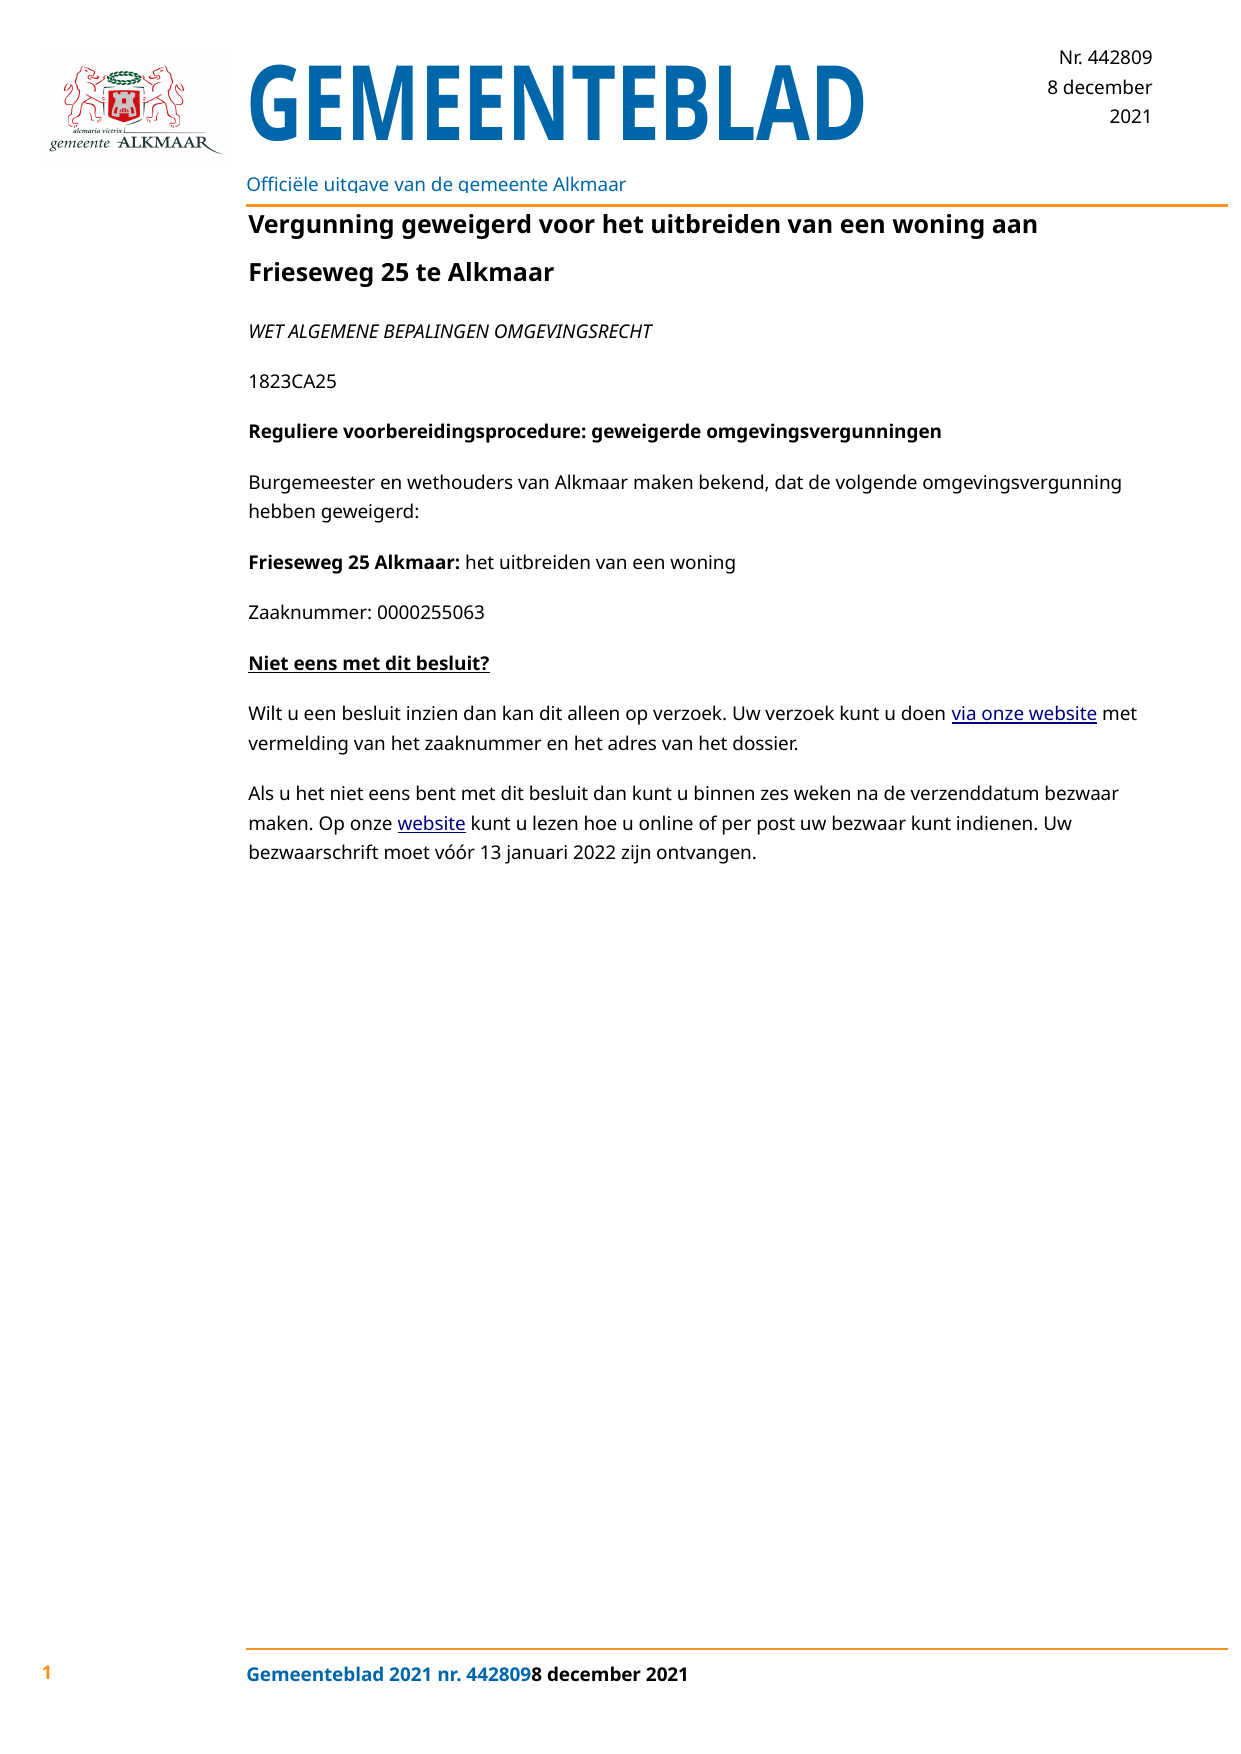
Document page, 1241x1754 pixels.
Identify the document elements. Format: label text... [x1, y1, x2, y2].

text Wilt u een besluit inzien dan kan dit alleen op verzoek. Uw verzoek kunt u doen via onze website met vermelding van het zaaknummer en het adres van het dossier. [248, 700, 1152, 756]
text Frieseweg 25 Alkmaar: het uitbreiden van een woning [248, 549, 1152, 575]
text Niet eens met dit besluit? [248, 650, 1152, 676]
text Reguliere voorbereidingsprocedure: geweigerde omgevingsvergunningen [248, 419, 1152, 444]
text WET ALGEMENE BEPALINGEN OMGEVINGSRECHT [248, 318, 1152, 344]
text Als u het niet eens bent met dit besluit dan kunt u binnen zes weken na de verzenddatum bezwaar maken. Op onze website kunt u lezen hoe u online of per post uw bezwaar kunt indienen. Uw bezwaarschrift moet vóór 13 januari 2022 zijn ontvangen. [248, 780, 1152, 865]
picture [41, 47, 231, 172]
text Burgemeester en wethouders van Alkmaar maken bekend, dat de volgende omgevingsvergunning hebben geweigerd: [248, 469, 1152, 524]
text Vergunning geweigerd voor het uitbreiden van een woning aan Frieseweg 25 te Alkmaar [248, 207, 1152, 288]
text Zaaknummer: 0000255063 [248, 599, 1152, 625]
text 1823CA25 [248, 368, 1152, 394]
